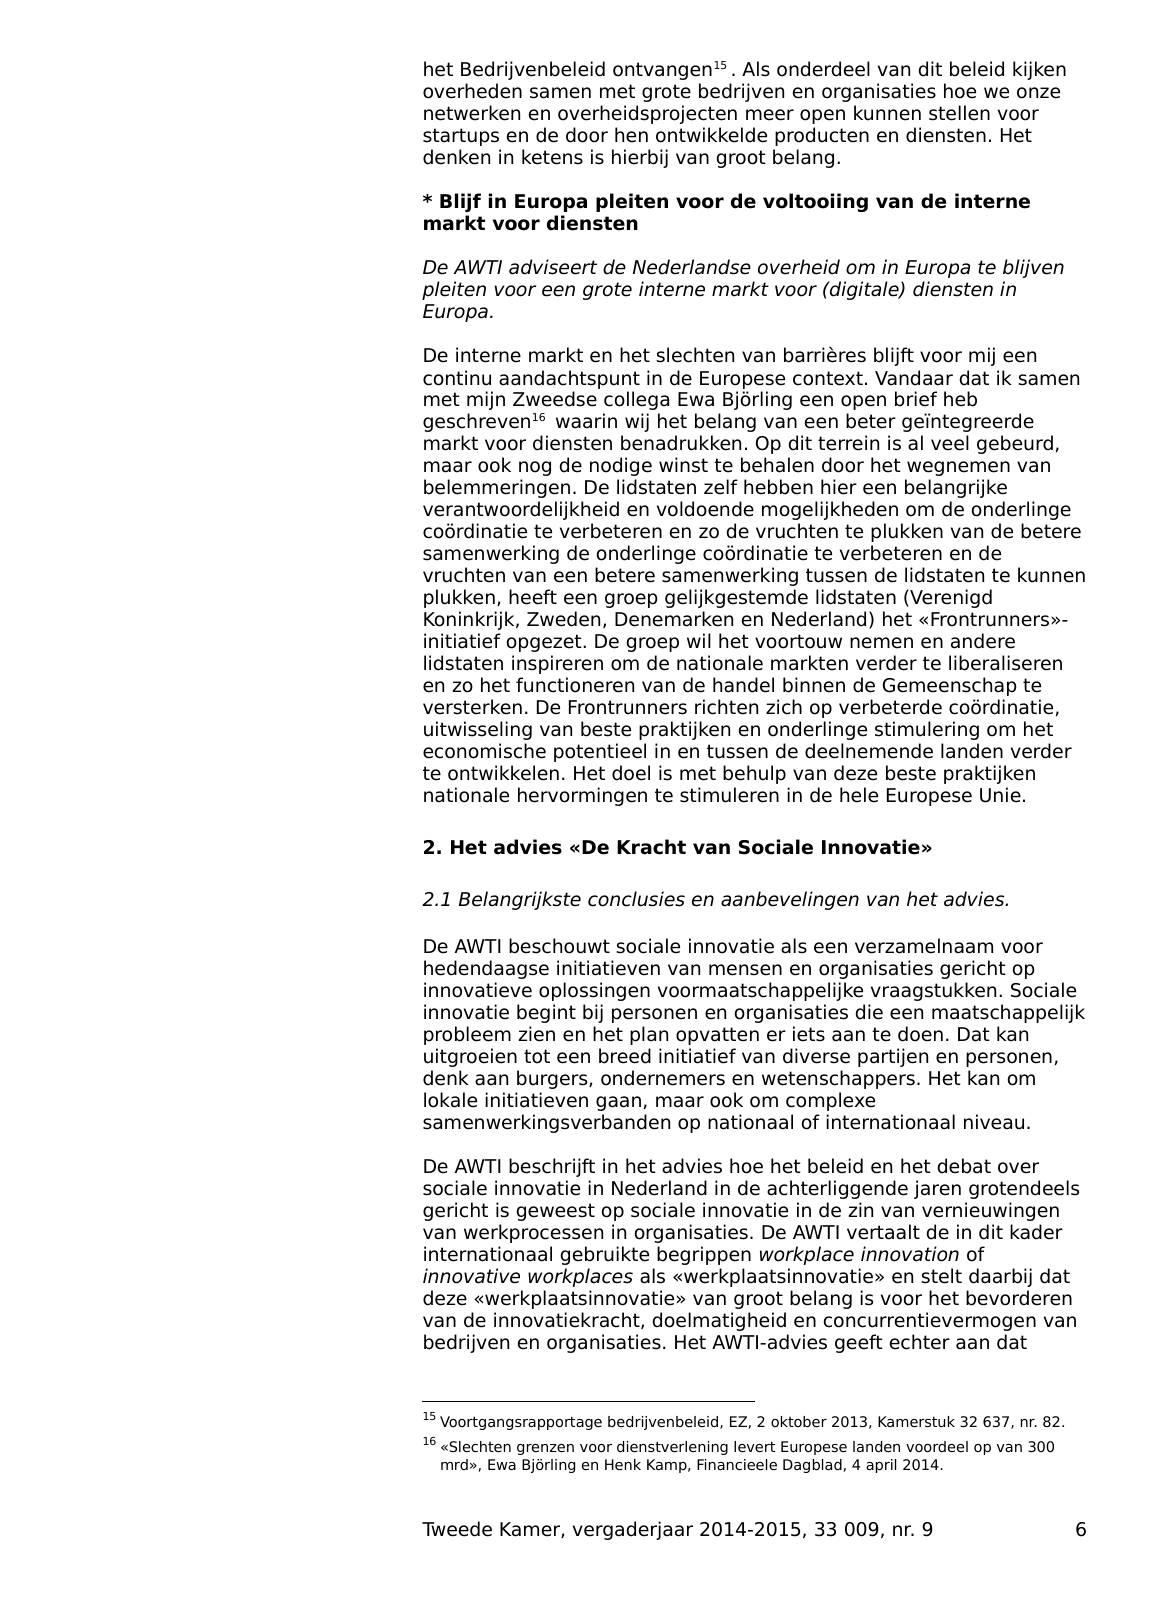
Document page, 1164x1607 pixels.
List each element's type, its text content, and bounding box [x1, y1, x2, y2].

text De AWTI adviseert de Nederlandse overheid om in Europa te blijven pleiten voor een grote interne markt voor (digitale) diensten in Europa. [422, 257, 1087, 323]
text het Bedrijvenbeleid ontvangen. Als onderdeel van dit beleid kijken overheden samen met grote bedrijven en organisaties hoe we onze netwerken en overheidsprojecten meer open kunnen stellen voor startups en de door hen ontwikkelde producten en diensten. Het denken in ketens is hierbij van groot belang. [422, 59, 1087, 169]
subtitle 2.1 Belangrijkste conclusies en aanbevelingen van het advies. [422, 889, 1087, 911]
text Voortgangsrapportage bedrijvenbeleid, EZ, 2 oktober 2013, Kamerstuk 32 637, nr. 82. [422, 1410, 1087, 1432]
text De interne markt en het slechten van barrières blijft voor mij een continu aandachtspunt in de Europese context. Vandaar dat ik samen met mijn Zweedse collega Ewa Björling een open brief heb geschreven waarin wij het belang van een beter geïntegreerde markt voor diensten benadrukken. Op dit terrein is al veel gebeurd, maar ook nog de nodige winst te behalen door het wegnemen van belemmeringen. De lidstaten zelf hebben hier een belangrijke verantwoordelijkheid en voldoende mogelijkheden om de onderlinge coördinatie te verbeteren en zo de vruchten te plukken van de betere samenwerking de onderlinge coördinatie te verbeteren en de vruchten van een betere samenwerking tussen de lidstaten te kunnen plukken, heeft een groep gelijkgestemde lidstaten (Verenigd Koninkrijk, Zweden, Denemarken en Nederland) het «Frontrunners»-initiatief opgezet. De groep wil het voortouw nemen en andere lidstaten inspireren om de nationale markten verder te liberaliseren en zo het functioneren van de handel binnen de Gemeenschap te versterken. De Frontrunners richten zich op verbeterde coördinatie, uitwisseling van beste praktijken en onderlinge stimulering om het economische potentieel in en tussen de deelnemende landen verder te ontwikkelen. Het doel is met behulp van deze beste praktijken nationale hervormingen te stimuleren in de hele Europese Unie. [422, 345, 1087, 807]
text De AWTI beschrijft in het advies hoe het beleid en het debat over sociale innovatie in Nederland in de achterliggende jaren grotendeels gericht is geweest op sociale innovatie in de zin van vernieuwingen van werkprocessen in organisaties. De AWTI vertaalt de in dit kader internationaal gebruikte begrippen workplace innovation of innovative workplaces als «werkplaatsinnovatie» en stelt daarbij dat deze «werkplaatsinnovatie» van groot belang is voor het bevorderen van de innovatiekracht, doelmatigheid en concurrentievermogen van bedrijven en organisaties. Het AWTI-advies geeft echter aan dat [422, 1156, 1087, 1354]
text De AWTI beschouwt sociale innovatie als een verzamelnaam voor hedendaagse initiatieven van mensen en organisaties gericht op innovatieve oplossingen voormaatschappelijke vraagstukken. Sociale innovatie begint bij personen en organisaties die een maatschappelijk probleem zien en het plan opvatten er iets aan te doen. Dat kan uitgroeien tot een breed initiatief van diverse partijen en personen, denk aan burgers, ondernemers en wetenschappers. Het kan om lokale initiatieven gaan, maar ook om complexe samenwerkingsverbanden op nationaal of internationaal niveau. [422, 936, 1087, 1134]
subtitle * Blijf in Europa pleiten voor de voltooiing van de interne markt voor diensten [422, 191, 1087, 235]
subtitle 2. Het advies «De Kracht van Sociale Innovatie» [422, 837, 1087, 859]
text «Slechten grenzen voor dienstverlening levert Europese landen voordeel op van 300 mrd», Ewa Björling en Henk Kamp, Financieele Dagblad, 4 april 2014. [422, 1435, 1087, 1474]
